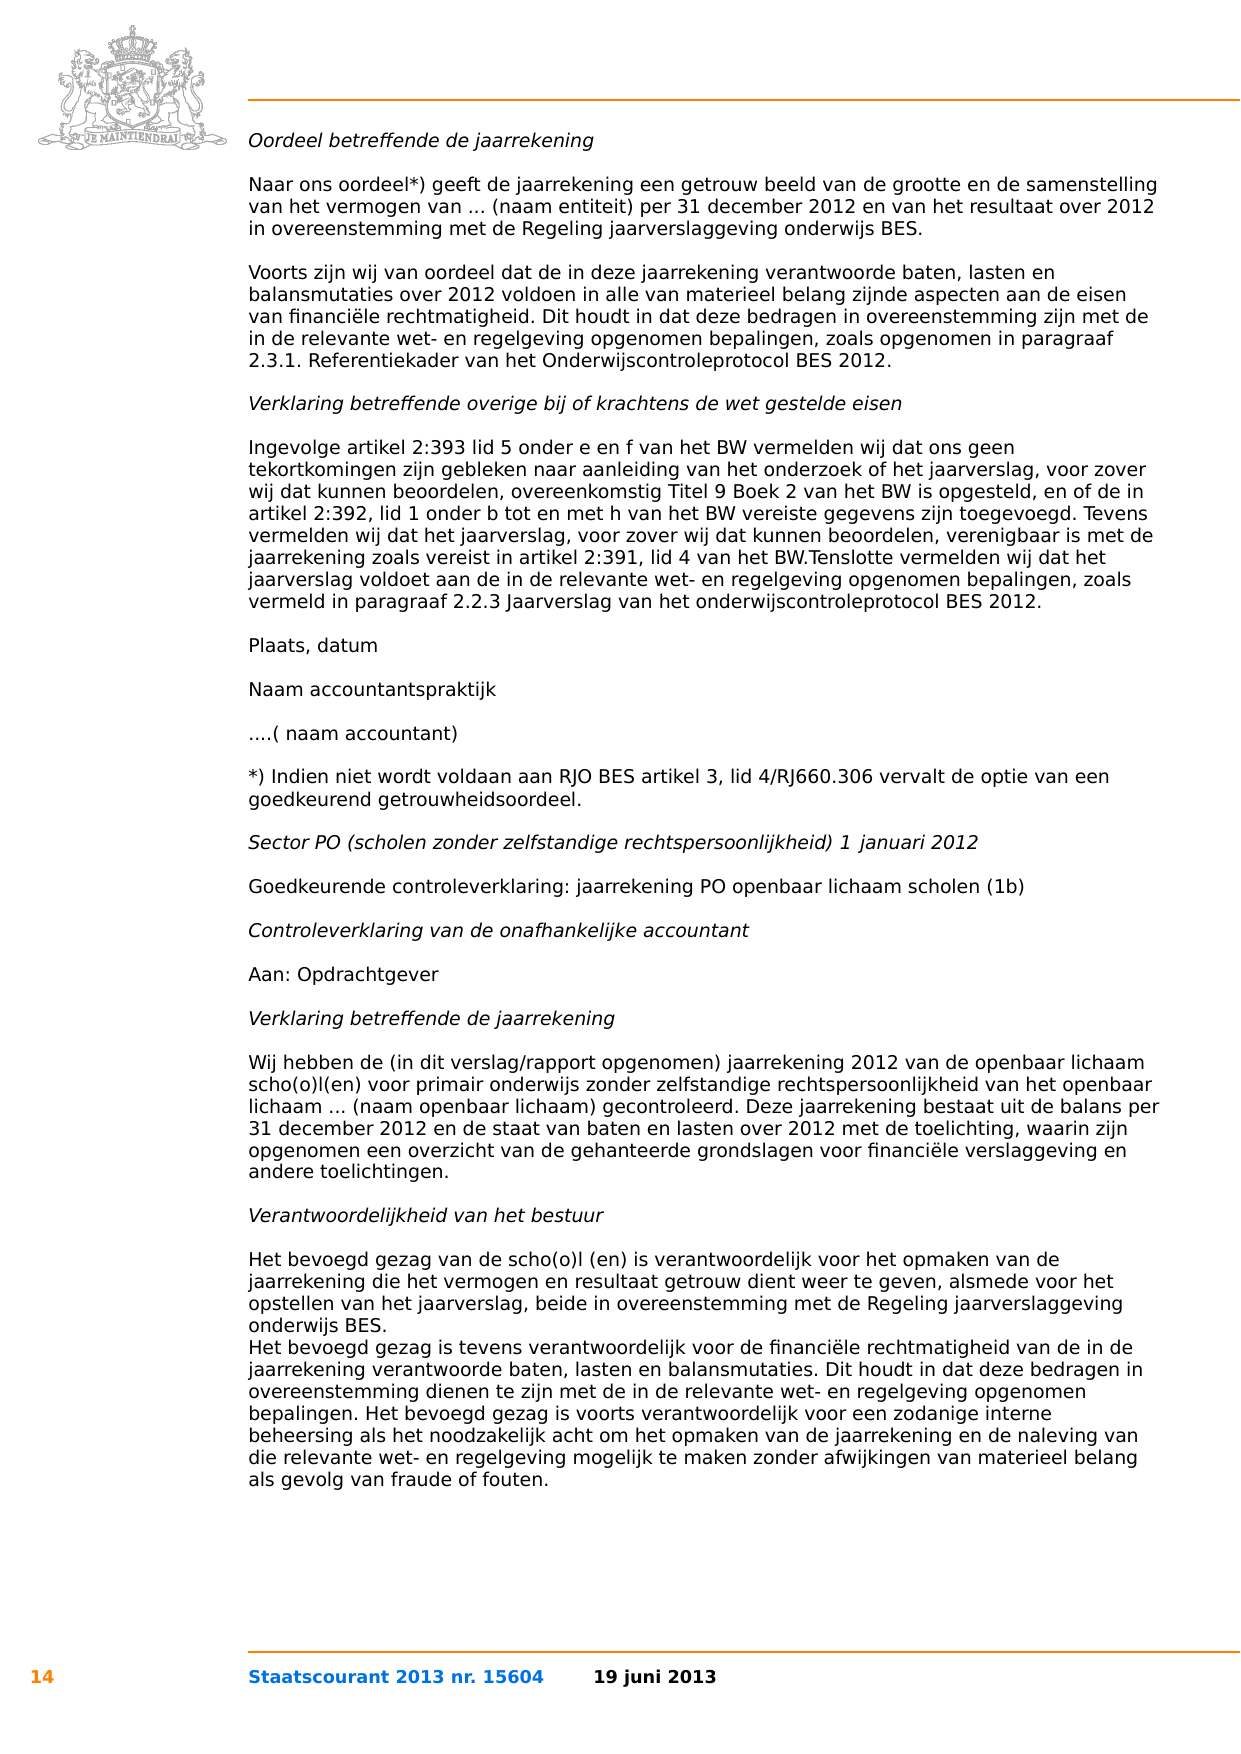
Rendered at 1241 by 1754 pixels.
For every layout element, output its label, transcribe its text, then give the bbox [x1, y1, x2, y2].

text *) Indien niet wordt voldaan aan RJO BES artikel 3, lid 4/RJ660.306 vervalt de optie van een goedkeurend getrouwheidsoordeel. [248, 766, 1163, 810]
text Plaats, datum [248, 635, 1163, 657]
text Naar ons oordeel*) geeft de jaarrekening een getrouw beeld van de grootte en de samenstelling van het vermogen van ... (naam entiteit) per 31 december 2012 en van het resultaat over 2012 in overeenstemming met de Regeling jaarverslaggeving onderwijs BES. [248, 174, 1163, 240]
subtitle Verklaring betreffende de jaarrekening [248, 1008, 1163, 1030]
subtitle Verklaring betreffende overige bij of krachtens de wet gestelde eisen [248, 393, 1163, 415]
text Naam accountantspraktijk [248, 679, 1163, 701]
text Aan: Opdrachtgever [248, 964, 1163, 986]
subtitle Oordeel betreffende de jaarrekening [248, 130, 1163, 152]
text Goedkeurende controleverklaring: jaarrekening PO openbaar lichaam scholen (1b) [248, 876, 1163, 898]
subtitle Verantwoordelijkheid van het bestuur [248, 1205, 1163, 1227]
text Ingevolge artikel 2:393 lid 5 onder e en f van het BW vermelden wij dat ons geen tekortkomingen zijn gebleken naar aanleiding van het onderzoek of het jaarverslag, voor zover wij dat kunnen beoordelen, overeenkomstig Titel 9 Boek 2 van het BW is opgesteld, en of de in artikel 2:392, lid 1 onder b tot en met h van het BW vereiste gegevens zijn toegevoegd. Tevens vermelden wij dat het jaarverslag, voor zover wij dat kunnen beoordelen, verenigbaar is met de jaarrekening zoals vereist in artikel 2:391, lid 4 van het BW.Tenslotte vermelden wij dat het jaarverslag voldoet aan de in de relevante wet- en regelgeving opgenomen bepalingen, zoals vermeld in paragraaf 2.2.3 Jaarverslag van het onderwijscontroleprotocol BES 2012. [248, 437, 1163, 613]
text ....( naam accountant) [248, 723, 1163, 744]
subtitle Controleverklaring van de onafhankelijke accountant [248, 920, 1163, 942]
subtitle Sector PO (scholen zonder zelfstandige rechtspersoonlijkheid) 1 januari 2012 [248, 832, 1163, 854]
text Het bevoegd gezag is tevens verantwoordelijk voor de financiële rechtmatigheid van de in de jaarrekening verantwoorde baten, lasten en balansmutaties. Dit houdt in dat deze bedragen in overeenstemming dienen te zijn met de in de relevante wet- en regelgeving opgenomen bepalingen. Het bevoegd gezag is voorts verantwoordelijk voor een zodanige interne beheersing als het noodzakelijk acht om het opmaken van de jaarrekening en de naleving van die relevante wet- en regelgeving mogelijk te maken zonder afwijkingen van materieel belang als gevolg van fraude of fouten. [248, 1337, 1163, 1491]
text Wij hebben de (in dit verslag/rapport opgenomen) jaarrekening 2012 van de openbaar lichaam scho(o)l(en) voor primair onderwijs zonder zelfstandige rechtspersoonlijkheid van het openbaar lichaam ... (naam openbaar lichaam) gecontroleerd. Deze jaarrekening bestaat uit de balans per 31 december 2012 en de staat van baten en lasten over 2012 met de toelichting, waarin zijn opgenomen een overzicht van de gehanteerde grondslagen voor financiële verslaggeving en andere toelichtingen. [248, 1052, 1163, 1183]
picture [38, 25, 227, 150]
text Het bevoegd gezag van de scho(o)l (en) is verantwoordelijk voor het opmaken van de jaarrekening die het vermogen en resultaat getrouw dient weer te geven, alsmede voor het opstellen van het jaarverslag, beide in overeenstemming met de Regeling jaarverslaggeving onderwijs BES. [248, 1249, 1163, 1337]
text Voorts zijn wij van oordeel dat de in deze jaarrekening verantwoorde baten, lasten en balansmutaties over 2012 voldoen in alle van materieel belang zijnde aspecten aan de eisen van financiële rechtmatigheid. Dit houdt in dat deze bedragen in overeenstemming zijn met de in de relevante wet- en regelgeving opgenomen bepalingen, zoals opgenomen in paragraaf 2.3.1. Referentiekader van het Onderwijscontroleprotocol BES 2012. [248, 262, 1163, 371]
